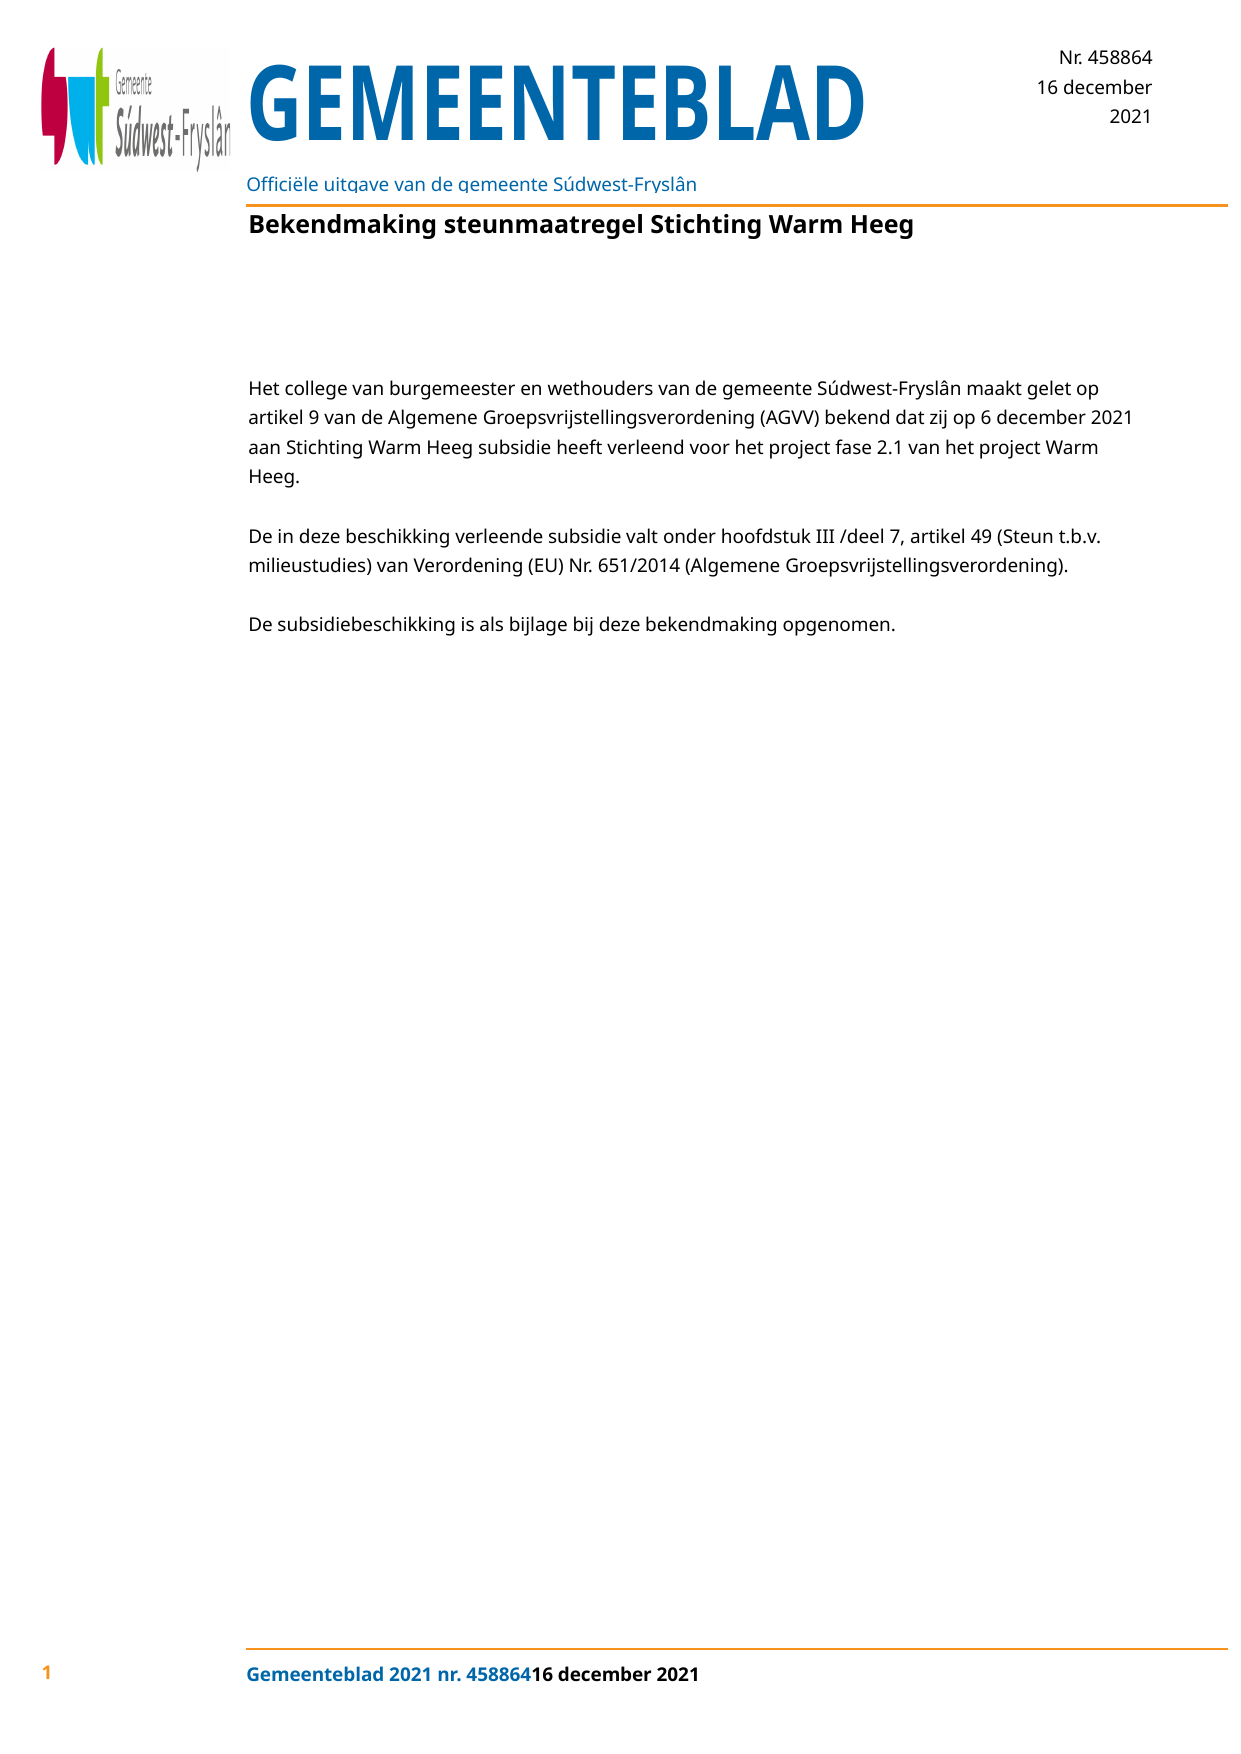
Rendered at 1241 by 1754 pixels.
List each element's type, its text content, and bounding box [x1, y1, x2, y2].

text Bekendmaking steunmaatregel Stichting Warm Heeg [248, 207, 1152, 241]
text Het college van burgemeester en wethouders van de gemeente Súdwest-Fryslân maakt gelet op artikel 9 van de Algemene Groepsvrijstellingsverordening (AGVV) bekend dat zij op 6 december 2021 aan Stichting Warm Heeg subsidie heeft verleend voor het project fase 2.1 van het project Warm Heeg. [248, 375, 1152, 489]
picture [41, 47, 231, 172]
text De in deze beschikking verleende subsidie valt onder hoofdstuk III /deel 7, artikel 49 (Steun t.b.v. milieustudies) van Verordening (EU) Nr. 651/2014 (Algemene Groepsvrijstellingsverordening). [248, 523, 1152, 578]
text De subsidiebeschikking is als bijlage bij deze bekendmaking opgenomen. [248, 612, 1152, 637]
